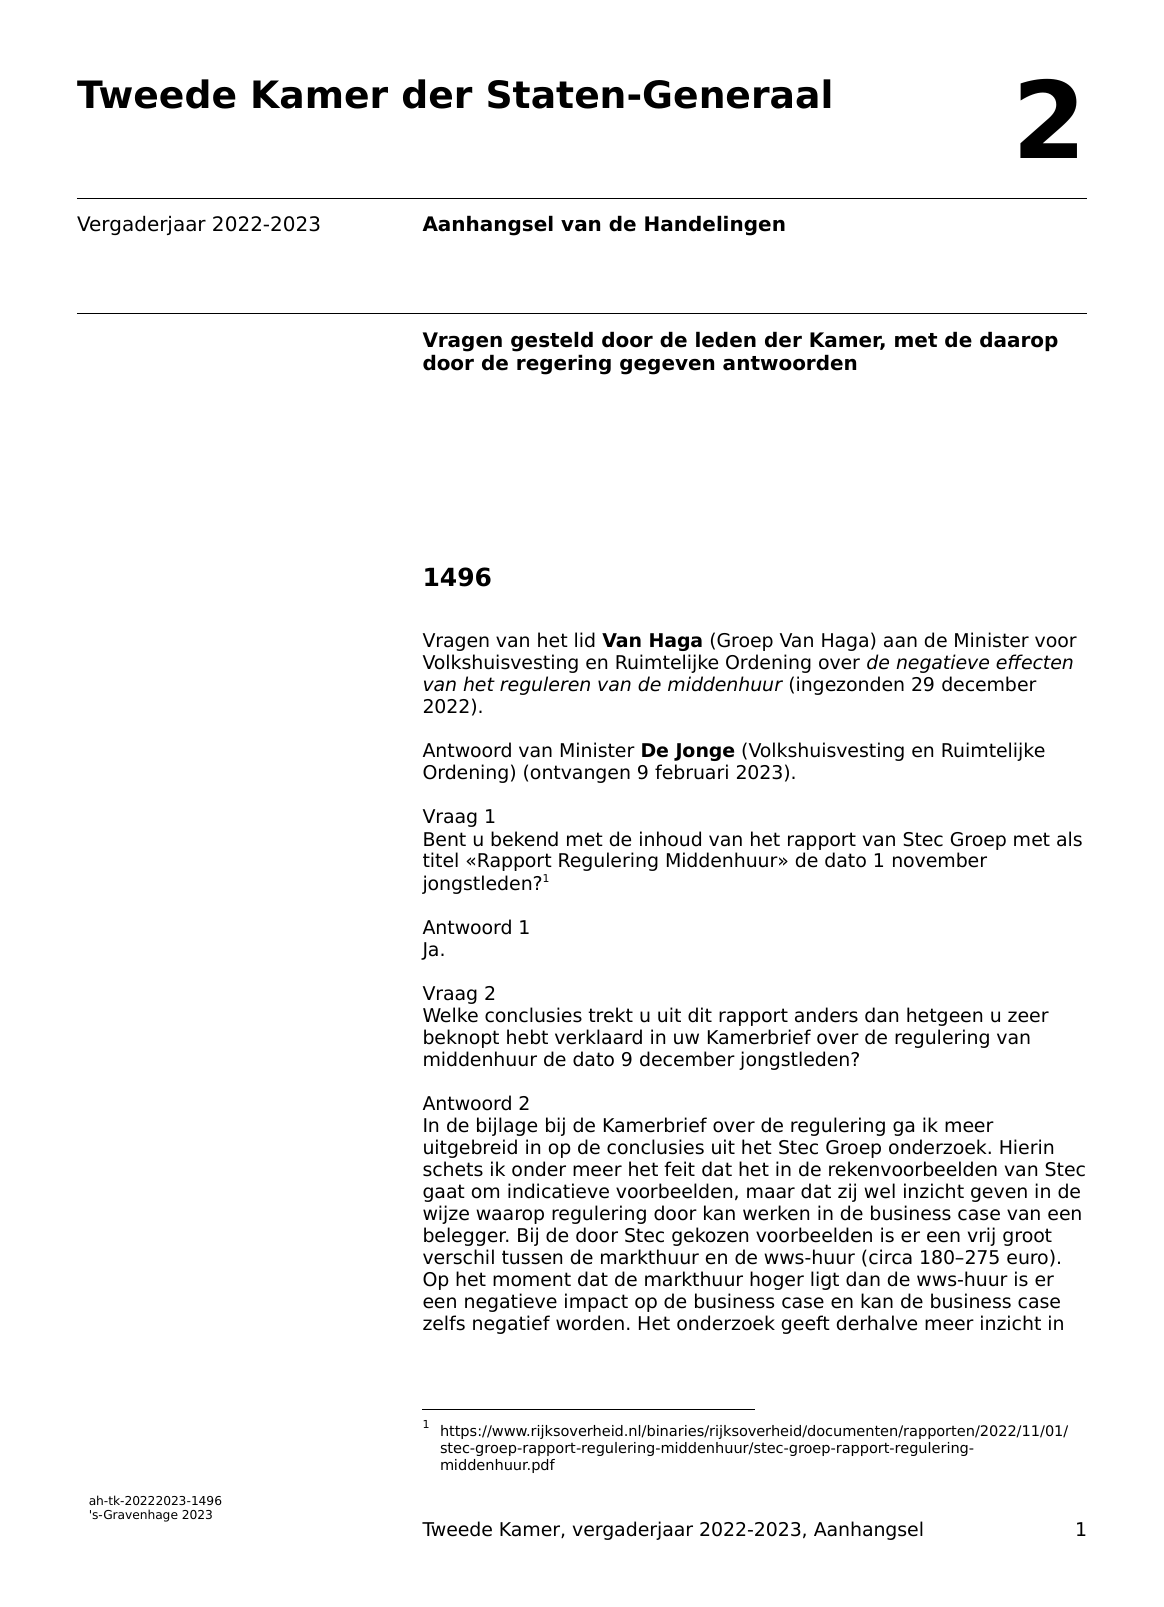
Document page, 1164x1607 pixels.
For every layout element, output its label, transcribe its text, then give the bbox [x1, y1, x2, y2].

table_cell Aanhangsel van de Handelingen [422, 199, 1087, 313]
text 's-Gravenhage 2023 [88, 1508, 323, 1522]
text Antwoord 2 [422, 1093, 1087, 1115]
text https://www.rijksoverheid.nl/binaries/rijksoverheid/documenten/rapporten/2022/11/01/stec-groep-rapport-regulering-middenhuur/stec-groep-rapport-regulering-middenhuur.pdf [422, 1418, 1087, 1474]
text Welke conclusies trekt u uit dit rapport anders dan hetgeen u zeer beknopt hebt verklaard in uw Kamerbrief over de regulering van middenhuur de dato 9 december jongstleden? [422, 1005, 1087, 1071]
text Ja. [422, 938, 1087, 961]
text Vraag 2 [422, 983, 1087, 1005]
text ah-tk-20222023-1496 [88, 1494, 323, 1508]
text Vragen van het lid Van Haga (Groep Van Haga) aan de Minister voor Volkshuisvesting en Ruimtelijke Ordening over de negatieve effecten van het reguleren van de middenhuur (ingezonden 29 december 2022). [422, 630, 1087, 718]
table_cell Vergaderjaar 2022-2023 [77, 199, 422, 313]
table_cell Vragen gesteld door de leden der Kamer, met de daarop door de regering gegeven antwoorden [422, 314, 1087, 375]
text Antwoord 1 [422, 917, 1087, 938]
text Bent u bekend met de inhoud van het rapport van Stec Groep met als titel «Rapport Regulering Middenhuur» de dato 1 november jongstleden? [422, 828, 1087, 894]
text Vraag 1 [422, 806, 1087, 828]
table_header Tweede Kamer der Staten-Generaal [77, 59, 886, 198]
text Antwoord van Minister De Jonge (Volkshuisvesting en Ruimtelijke Ordening) (ontvangen 9 februari 2023). [422, 740, 1087, 784]
table_header 2 [886, 59, 1087, 198]
text 1496 [422, 563, 1087, 592]
text In de bijlage bij de Kamerbrief over de regulering ga ik meer uitgebreid in op de conclusies uit het Stec Groep onderzoek. Hierin schets ik onder meer het feit dat het in de rekenvoorbeelden van Stec gaat om indicatieve voorbeelden, maar dat zij wel inzicht geven in de wijze waarop regulering door kan werken in de business case van een belegger. Bij de door Stec gekozen voorbeelden is er een vrij groot verschil tussen de markthuur en de wws-huur (circa 180–275 euro). Op het moment dat de markthuur hoger ligt dan de wws-huur is er een negatieve impact op de business case en kan de business case zelfs negatief worden. Het onderzoek geeft derhalve meer inzicht in [422, 1115, 1087, 1334]
table_cell [77, 314, 422, 375]
